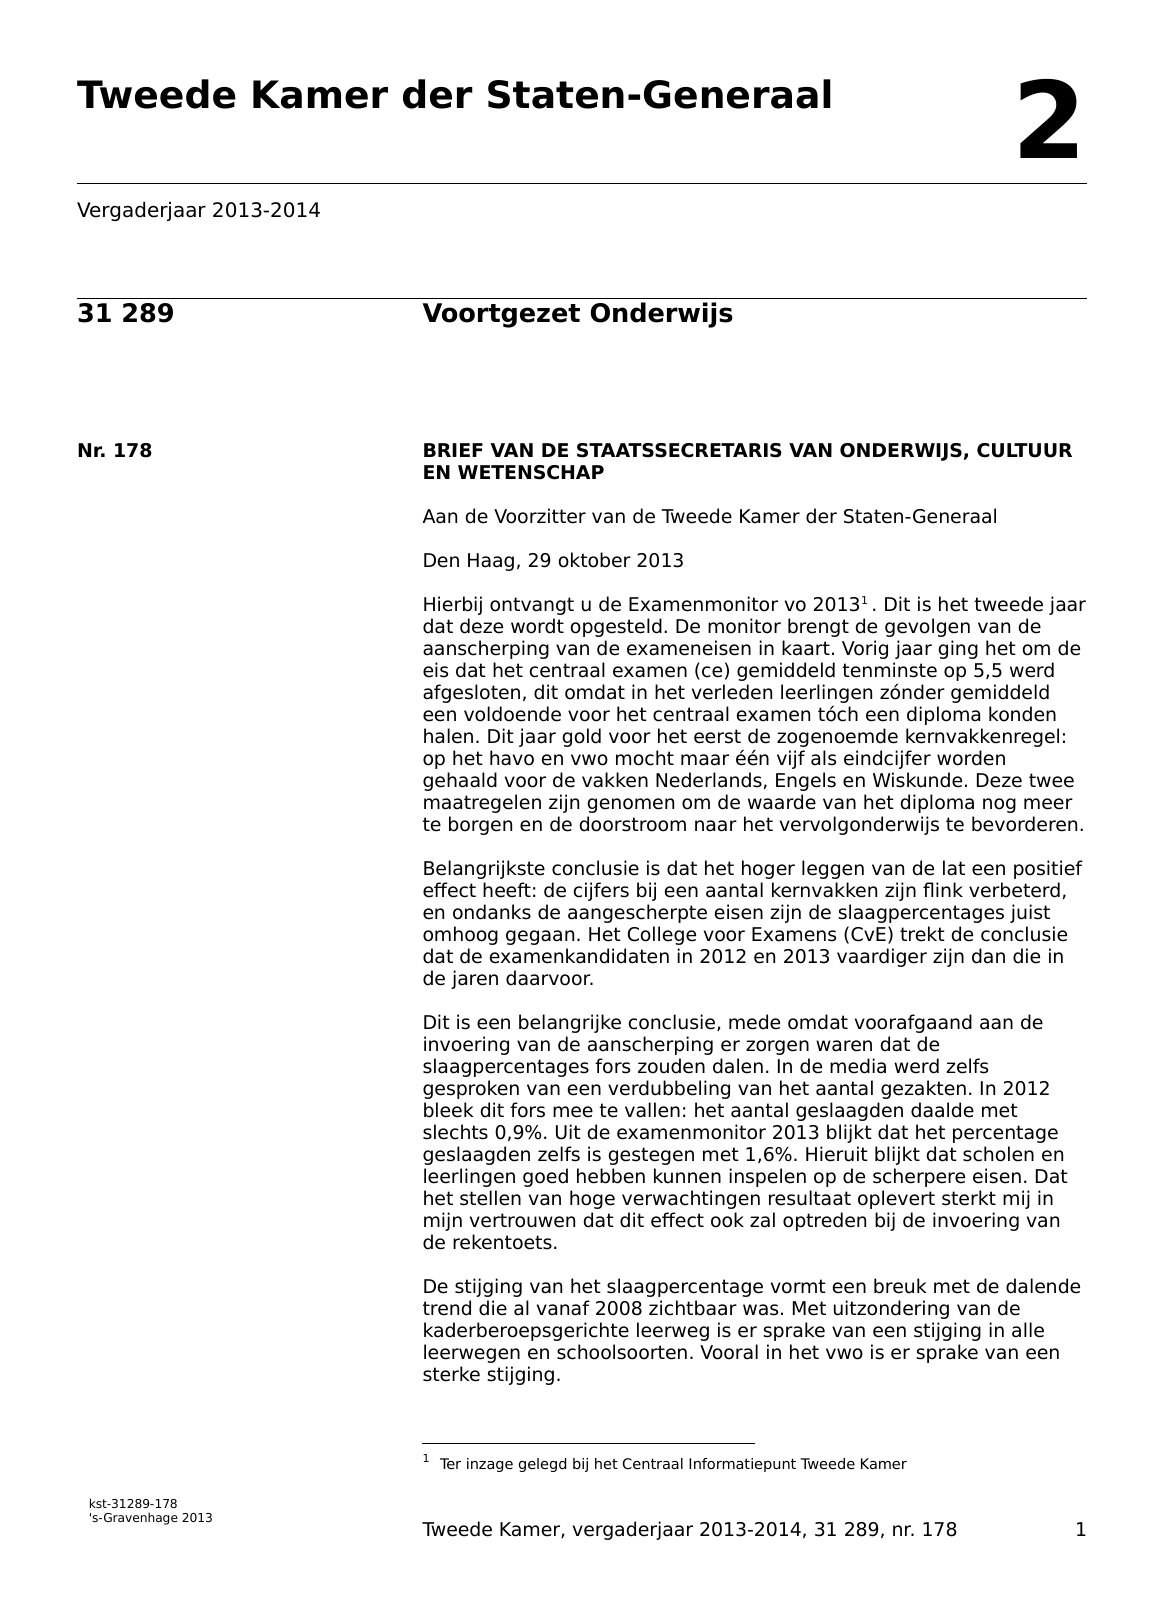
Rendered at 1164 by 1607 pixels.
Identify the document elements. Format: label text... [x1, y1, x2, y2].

table_cell Vergaderjaar 2013-2014 [77, 184, 1087, 298]
text Hierbij ontvangt u de Examenmonitor vo 2013. Dit is het tweede jaar dat deze wordt opgesteld. De monitor brengt de gevolgen van de aanscherping van de exameneisen in kaart. Vorig jaar ging het om de eis dat het centraal examen (ce) gemiddeld tenminste op 5,5 werd afgesloten, dit omdat in het verleden leerlingen zónder gemiddeld een voldoende voor het centraal examen tóch een diploma konden halen. Dit jaar gold voor het eerst de zogenoemde kernvakkenregel: op het havo en vwo mocht maar één vijf als eindcijfer worden gehaald voor de vakken Nederlands, Engels en Wiskunde. Deze twee maatregelen zijn genomen om de waarde van het diploma nog meer te borgen en de doorstroom naar het vervolgonderwijs te bevorderen. [422, 594, 1087, 836]
table_header Tweede Kamer der Staten-Generaal [77, 59, 886, 183]
subtitle 31 289 Voortgezet Onderwijs [77, 299, 1087, 329]
text Dit is een belangrijke conclusie, mede omdat voorafgaand aan de invoering van de aanscherping er zorgen waren dat de slaagpercentages fors zouden dalen. In de media werd zelfs gesproken van een verdubbeling van het aantal gezakten. In 2012 bleek dit fors mee te vallen: het aantal geslaagden daalde met slechts 0,9%. Uit de examenmonitor 2013 blijkt dat het percentage geslaagden zelfs is gestegen met 1,6%. Hieruit blijkt dat scholen en leerlingen goed hebben kunnen inspelen op de scherpere eisen. Dat het stellen van hoge verwachtingen resultaat oplevert sterkt mij in mijn vertrouwen dat dit effect ook zal optreden bij de invoering van de rekentoets. [422, 1012, 1087, 1254]
text 's-Gravenhage 2013 [88, 1511, 323, 1525]
subtitle Nr. 178 BRIEF VAN DE STAATSSECRETARIS VAN ONDERWIJS, CULTUUR EN WETENSCHAP [77, 440, 1087, 484]
table_header 2 [886, 59, 1087, 183]
text Den Haag, 29 oktober 2013 [422, 550, 1087, 572]
text Belangrijkste conclusie is dat het hoger leggen van de lat een positief effect heeft: de cijfers bij een aantal kernvakken zijn flink verbeterd, en ondanks de aangescherpte eisen zijn de slaagpercentages juist omhoog gegaan. Het College voor Examens (CvE) trekt de conclusie dat de examenkandidaten in 2012 en 2013 vaardiger zijn dan die in de jaren daarvoor. [422, 858, 1087, 990]
text kst-31289-178 [88, 1497, 323, 1511]
text De stijging van het slaagpercentage vormt een breuk met de dalende trend die al vanaf 2008 zichtbaar was. Met uitzondering van de kaderberoepsgerichte leerweg is er sprake van een stijging in alle leerwegen en schoolsoorten. Vooral in het vwo is er sprake van een sterke stijging. [422, 1276, 1087, 1386]
text Ter inzage gelegd bij het Centraal Informatiepunt Tweede Kamer [422, 1452, 1087, 1474]
text Aan de Voorzitter van de Tweede Kamer der Staten-Generaal [422, 506, 1087, 528]
